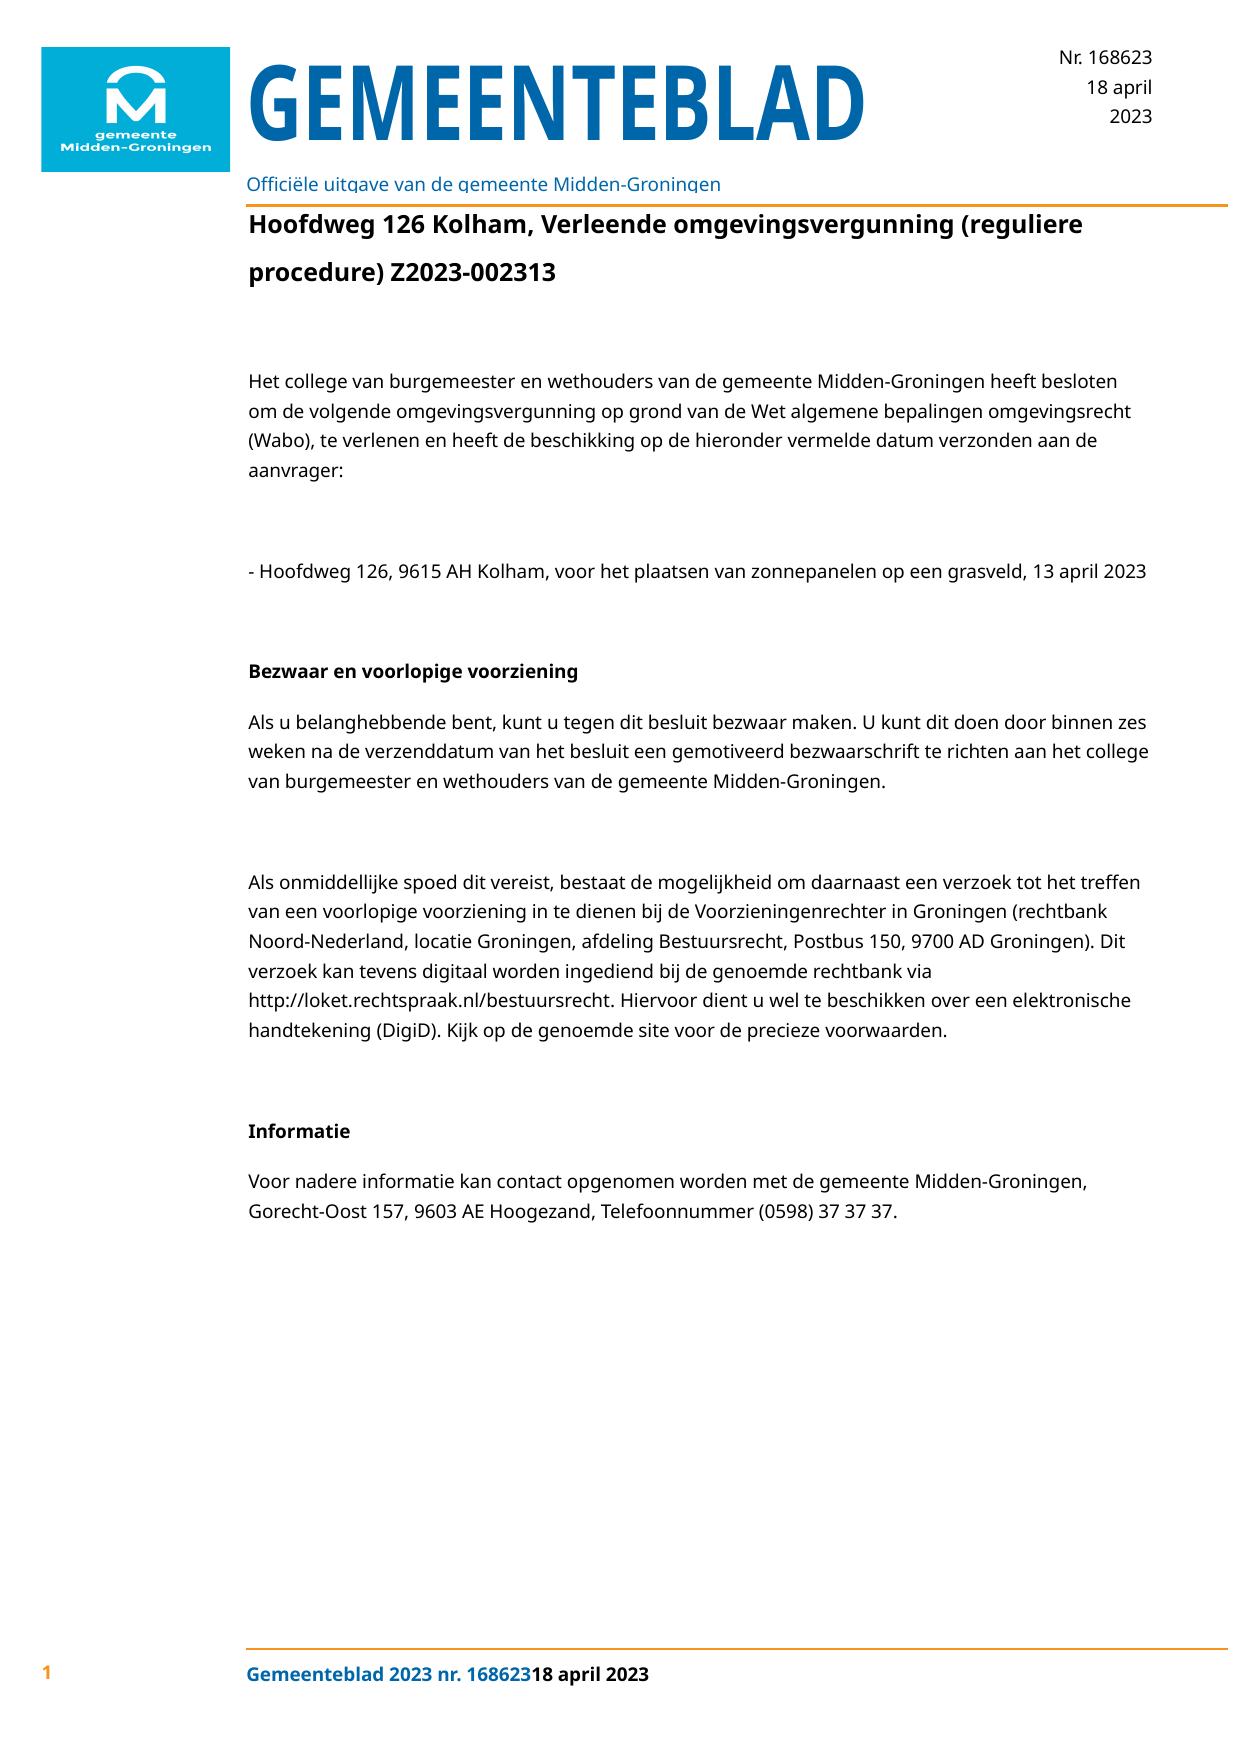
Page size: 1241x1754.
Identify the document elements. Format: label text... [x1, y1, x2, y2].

text Bezwaar en voorlopige voorziening [248, 659, 1152, 684]
picture [108, 66, 164, 82]
text Informatie [248, 1118, 1152, 1144]
text Hoofdweg 126 Kolham, Verleende omgevingsvergunning (reguliere procedure) Z2023-002313 [248, 207, 1152, 288]
text Als u belanghebbende bent, kunt u tegen dit besluit bezwaar maken. U kunt dit doen door binnen zes weken na de verzenddatum van het besluit een gemotiveerd bezwaarschrift te richten aan het college van burgemeester en wethouders van de gemeente Midden-Groningen. [248, 709, 1152, 794]
text Voor nadere informatie kan contact opgenomen worden met de gemeente Midden-Groningen, Gorecht-Oost 157, 9603 AE Hoogezand, Telefoonnummer (0598) 37 37 37. [248, 1168, 1152, 1224]
text Het college van burgemeester en wethouders van de gemeente Midden-Groningen heeft besloten om de volgende omgevingsvergunning op grond van de Wet algemene bepalingen omgevingsrecht (Wabo), te verlenen en heeft de beschikking op de hieronder vermelde datum verzonden aan de aanvrager: [248, 368, 1152, 483]
text - Hoofdweg 126, 9615 AH Kolham, voor het plaatsen van zonnepanelen op een grasveld, 13 april 2023 [248, 558, 1152, 584]
text Als onmiddellijke spoed dit vereist, bestaat de mogelijkheid om daarnaast een verzoek tot het treffen van een voorlopige voorziening in te dienen bij de Voorzieningenrechter in Groningen (rechtbank Noord-Nederland, locatie Groningen, afdeling Bestuursrecht, Postbus 150, 9700 AD Groningen). Dit verzoek kan tevens digitaal worden ingediend bij de genoemde rechtbank via http://loket.rechtspraak.nl/bestuursrecht. Hiervoor dient u wel te beschikken over een elektronische handtekening (DigiD). Kijk op de genoemde site voor de precieze voorwaarden. [248, 869, 1152, 1043]
picture [184, 146, 190, 153]
picture [107, 89, 165, 122]
